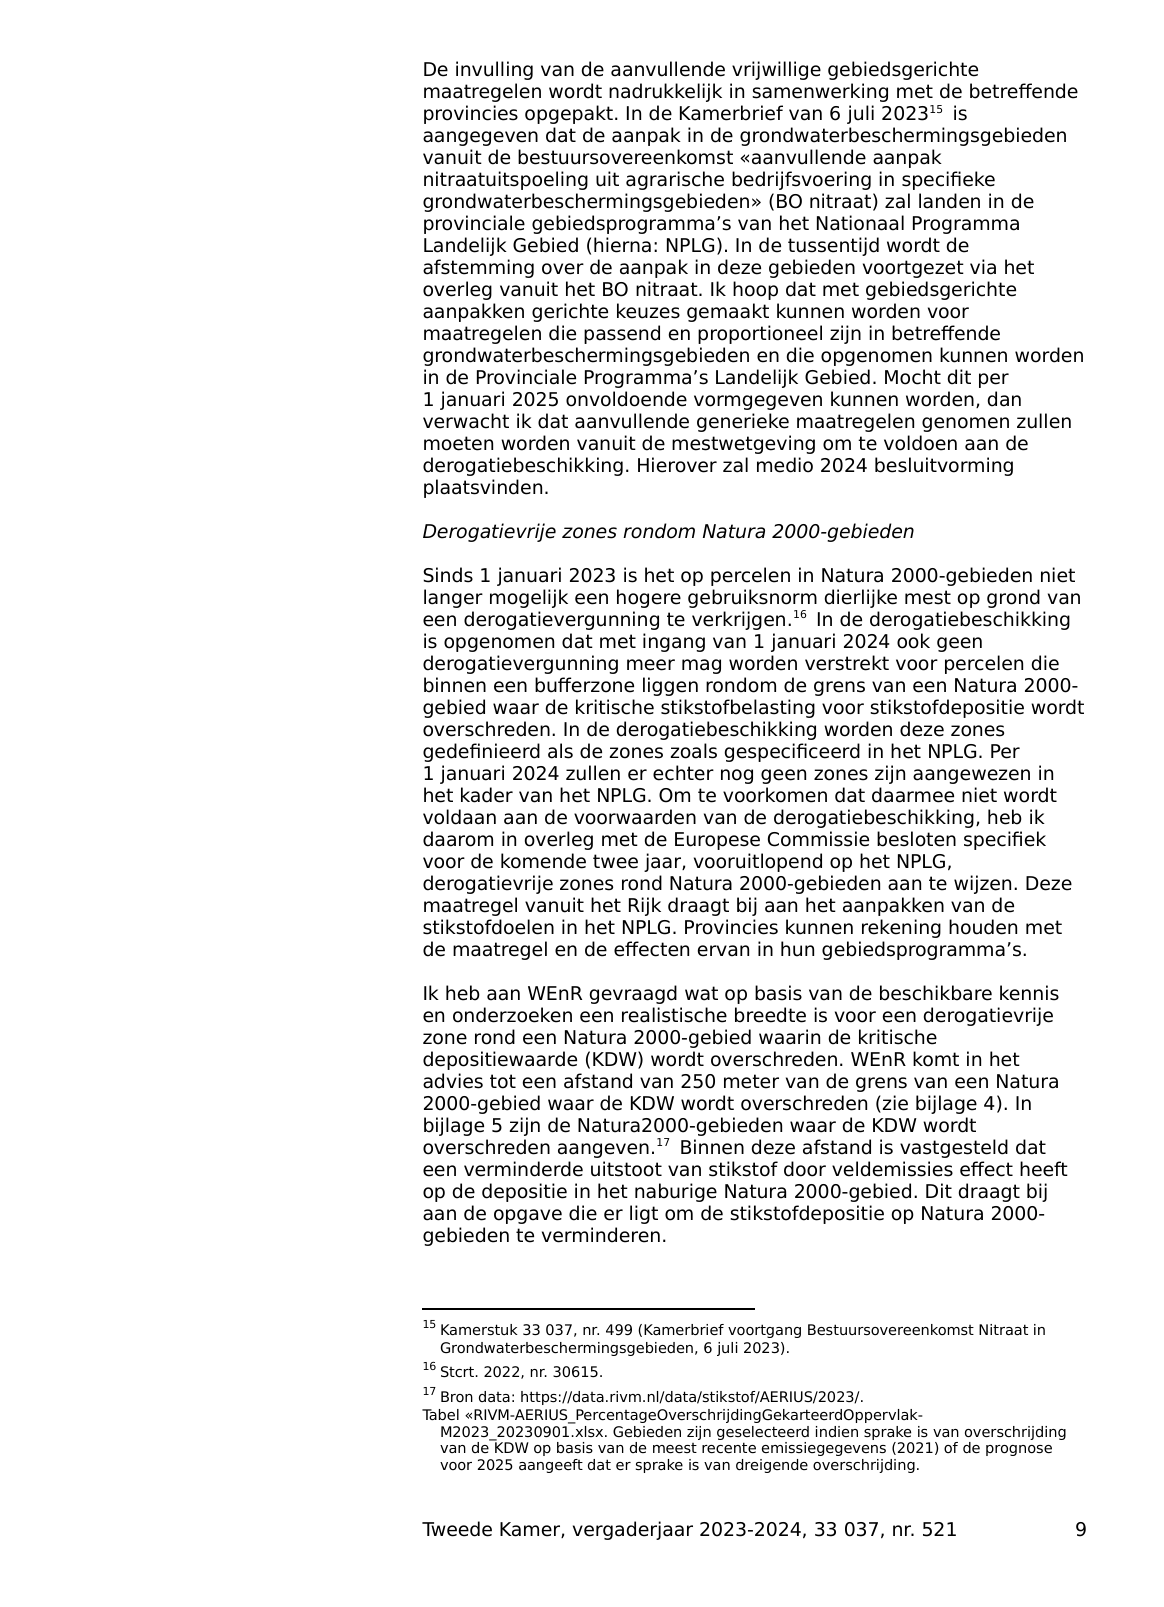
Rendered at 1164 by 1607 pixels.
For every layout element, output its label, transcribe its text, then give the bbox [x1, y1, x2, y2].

subtitle Derogatievrije zones rondom Natura 2000-gebieden [422, 521, 1087, 543]
text Stcrt. 2022, nr. 30615. [422, 1360, 1087, 1382]
text De invulling van de aanvullende vrijwillige gebiedsgerichte maatregelen wordt nadrukkelijk in samenwerking met de betreffende provincies opgepakt. In de Kamerbrief van 6 juli 2023 is aangegeven dat de aanpak in de grondwaterbeschermingsgebieden vanuit de bestuursovereenkomst «aanvullende aanpak nitraatuitspoeling uit agrarische bedrijfsvoering in specifieke grondwaterbeschermingsgebieden» (BO nitraat) zal landen in de provinciale gebiedsprogramma’s van het Nationaal Programma Landelijk Gebied (hierna: NPLG). In de tussentijd wordt de afstemming over de aanpak in deze gebieden voortgezet via het overleg vanuit het BO nitraat. Ik hoop dat met gebiedsgerichte aanpakken gerichte keuzes gemaakt kunnen worden voor maatregelen die passend en proportioneel zijn in betreffende grondwaterbeschermingsgebieden en die opgenomen kunnen worden in de Provinciale Programma’s Landelijk Gebied. Mocht dit per 1 januari 2025 onvoldoende vormgegeven kunnen worden, dan verwacht ik dat aanvullende generieke maatregelen genomen zullen moeten worden vanuit de mestwetgeving om te voldoen aan de derogatiebeschikking. Hierover zal medio 2024 besluitvorming plaatsvinden. [422, 59, 1087, 499]
text Ik heb aan WEnR gevraagd wat op basis van de beschikbare kennis en onderzoeken een realistische breedte is voor een derogatievrije zone rond een Natura 2000-gebied waarin de kritische depositiewaarde (KDW) wordt overschreden. WEnR komt in het advies tot een afstand van 250 meter van de grens van een Natura 2000-gebied waar de KDW wordt overschreden (zie bijlage 4). In bijlage 5 zijn de Natura2000-gebieden waar de KDW wordt overschreden aangeven. Binnen deze afstand is vastgesteld dat een verminderde uitstoot van stikstof door veldemissies effect heeft op de depositie in het naburige Natura 2000-gebied. Dit draagt bij aan de opgave die er ligt om de stikstofdepositie op Natura 2000-gebieden te verminderen. [422, 983, 1087, 1247]
text Bron data: https://data.rivm.nl/data/stikstof/AERIUS/2023/. [422, 1385, 1087, 1407]
text Sinds 1 januari 2023 is het op percelen in Natura 2000-gebieden niet langer mogelijk een hogere gebruiksnorm dierlijke mest op grond van een derogatievergunning te verkrijgen. In de derogatiebeschikking is opgenomen dat met ingang van 1 januari 2024 ook geen derogatievergunning meer mag worden verstrekt voor percelen die binnen een bufferzone liggen rondom de grens van een Natura 2000-gebied waar de kritische stikstofbelasting voor stikstofdepositie wordt overschreden. In de derogatiebeschikking worden deze zones gedefinieerd als de zones zoals gespecificeerd in het NPLG. Per 1 januari 2024 zullen er echter nog geen zones zijn aangewezen in het kader van het NPLG. Om te voorkomen dat daarmee niet wordt voldaan aan de voorwaarden van de derogatiebeschikking, heb ik daarom in overleg met de Europese Commissie besloten specifiek voor de komende twee jaar, vooruitlopend op het NPLG, derogatievrije zones rond Natura 2000-gebieden aan te wijzen. Deze maatregel vanuit het Rijk draagt bij aan het aanpakken van de stikstofdoelen in het NPLG. Provincies kunnen rekening houden met de maatregel en de effecten ervan in hun gebiedsprogramma’s. [422, 565, 1087, 961]
text Tabel «RIVM-AERIUS_PercentageOverschrijdingGekarteerdOppervlak-M2023_20230901.xlsx. Gebieden zijn geselecteerd indien sprake is van overschrijding van de KDW op basis van de meest recente emissiegegevens (2021) of de prognose voor 2025 aangeeft dat er sprake is van dreigende overschrijding. [422, 1407, 1087, 1474]
text Kamerstuk 33 037, nr. 499 (Kamerbrief voortgang Bestuursovereenkomst Nitraat in Grondwaterbeschermingsgebieden, 6 juli 2023). [422, 1318, 1087, 1357]
